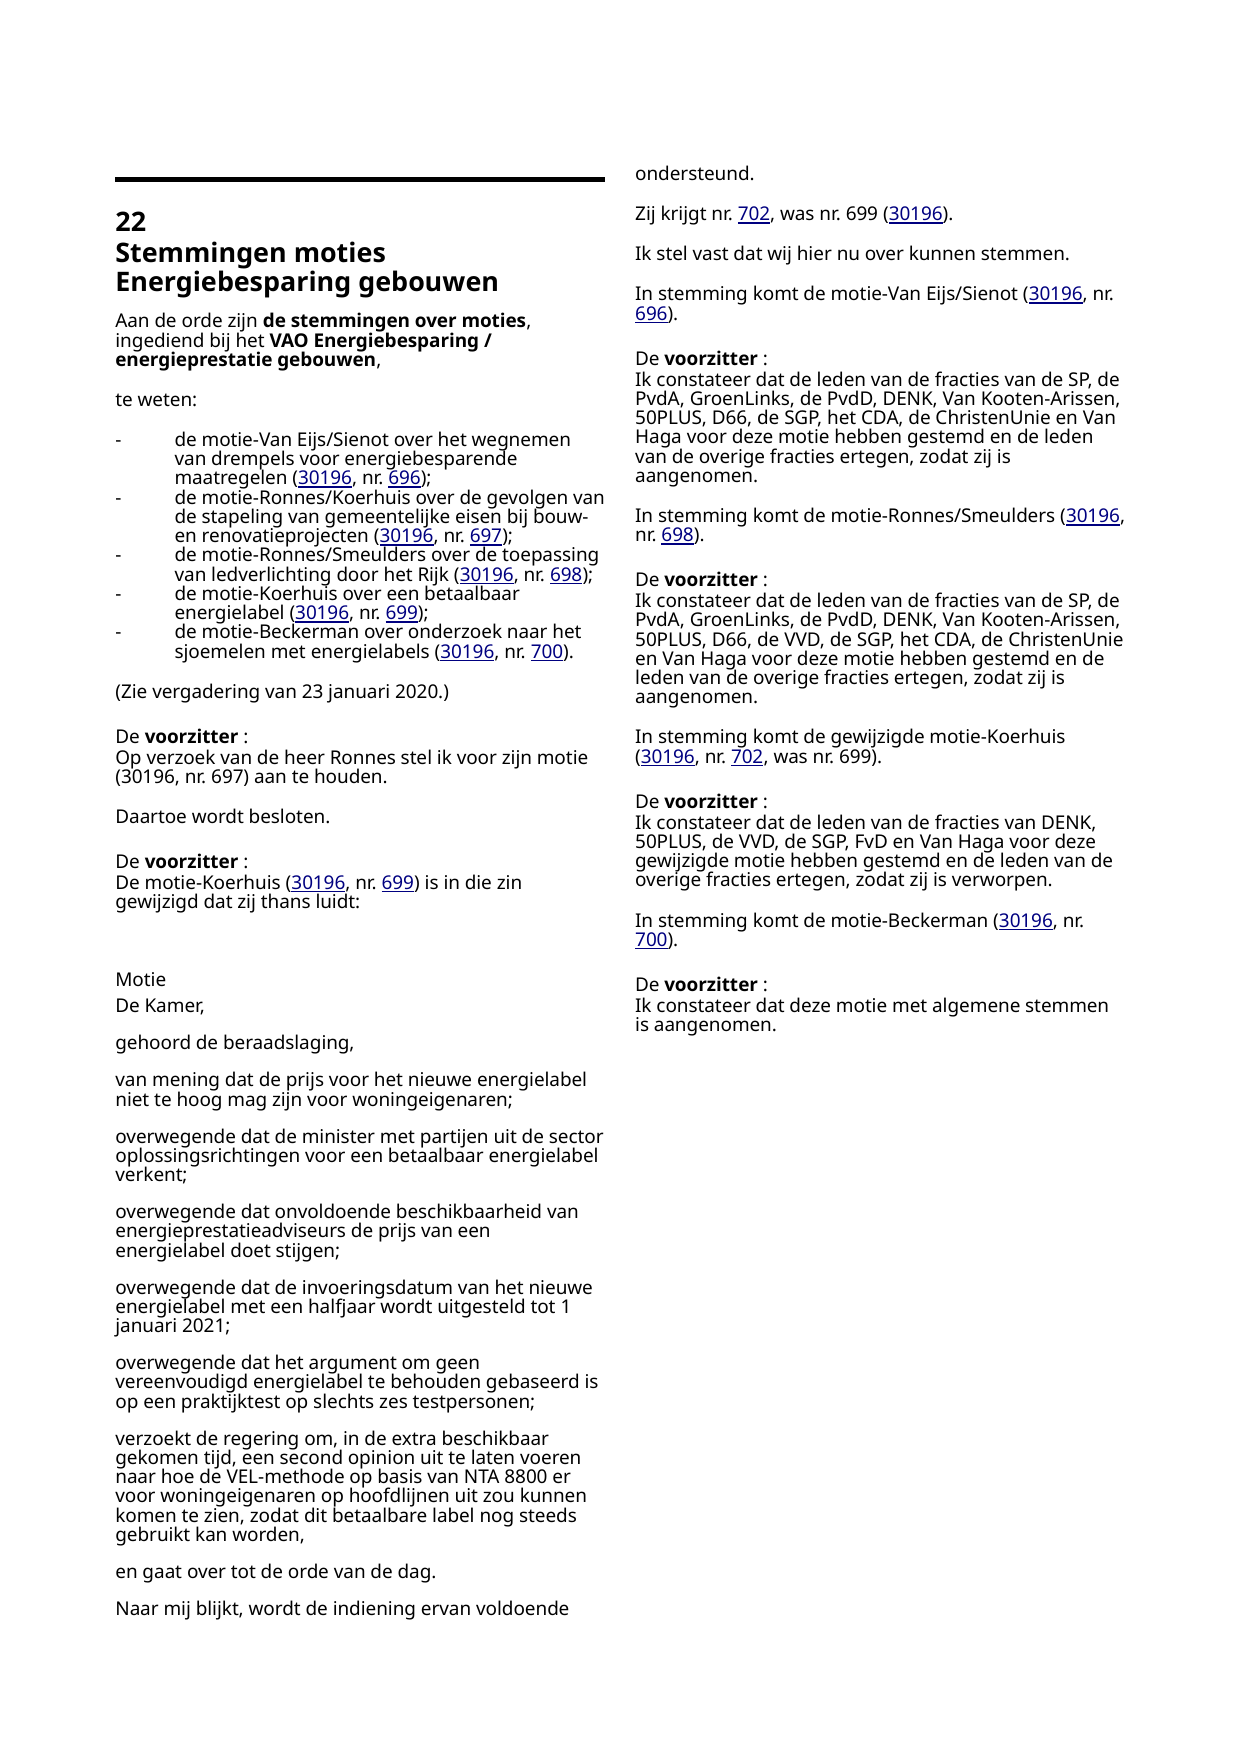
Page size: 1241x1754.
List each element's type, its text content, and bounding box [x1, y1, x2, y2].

text De voorzitter : [115, 723, 605, 749]
text Aan de orde zijn de stemmingen over moties, ingediend bij het VAO Energiebesparing / energieprestatie gebouwen, [115, 312, 605, 370]
text overwegende dat het argument om geen vereenvoudigd energielabel te behouden gebaseerd is op een praktijktest op slechts zes testpersonen; [115, 1354, 605, 1412]
text Stemmingen moties Energiebesparing gebouwen [115, 239, 605, 312]
text te weten: [115, 391, 605, 410]
text Zij krijgt nr. 702, was nr. 699 (30196). [635, 205, 1125, 224]
list de motie-Beckerman over onderzoek naar het sjoemelen met energielabels (30196, nr. 700). [115, 623, 605, 662]
text overwegende dat onvoldoende beschikbaarheid van energieprestatieadviseurs de prijs van een energielabel doet stijgen; [115, 1203, 605, 1261]
list de motie-Van Eijs/Sienot over het wegnemen van drempels voor energiebesparende maatregelen (30196, nr. 696); [115, 431, 605, 489]
text gehoord de beraadslaging, [115, 1034, 605, 1054]
text De voorzitter : [115, 848, 605, 874]
text Ik stel vast dat wij hier nu over kunnen stemmen. [635, 245, 1125, 264]
text overwegende dat de invoeringsdatum van het nieuwe energielabel met een halfjaar wordt uitgesteld tot 1 januari 2021; [115, 1279, 605, 1336]
text Naar mij blijkt, wordt de indiening ervan voldoende [115, 1600, 605, 1619]
text In stemming komt de motie-Van Eijs/Sienot (30196, nr. 696). [635, 285, 1125, 324]
text van mening dat de prijs voor het nieuwe energielabel niet te hoog mag zijn voor woningeigenaren; [115, 1071, 605, 1110]
text Op verzoek van de heer Ronnes stel ik voor zijn motie (30196, nr. 697) aan te houden. [115, 749, 605, 787]
text De voorzitter : [635, 566, 1125, 592]
text In stemming komt de motie-Ronnes/Smeulders (30196, nr. 698). [635, 507, 1125, 546]
text (Zie vergadering van 23 januari 2020.) [115, 683, 605, 702]
text verzoekt de regering om, in de extra beschikbaar gekomen tijd, een second opinion uit te laten voeren naar hoe de VEL-methode op basis van NTA 8800 er voor woningeigenaren op hoofdlijnen uit zou kunnen komen te zien, zodat dit betaalbare label nog steeds gebruikt kan worden, [115, 1430, 605, 1545]
text Ik constateer dat de leden van de fracties van de SP, de PvdA, GroenLinks, de PvdD, DENK, Van Kooten-Arissen, 50PLUS, D66, de VVD, de SGP, het CDA, de ChristenUnie en Van Haga voor deze motie hebben gestemd en de leden van de overige fracties ertegen, zodat zij is aangenomen. [635, 592, 1125, 708]
text 22 [115, 203, 605, 239]
text Motie [115, 966, 605, 991]
text De Kamer, [115, 997, 605, 1017]
text In stemming komt de gewijzigde motie-Koerhuis (30196, nr. 702, was nr. 699). [635, 728, 1125, 767]
text ondersteund. [635, 165, 1125, 184]
list de motie-Koerhuis over een betaalbaar energielabel (30196, nr. 699); [115, 585, 605, 623]
text en gaat over tot de orde van de dag. [115, 1563, 605, 1582]
list de motie-Ronnes/Smeulders over de toepassing van ledverlichting door het Rijk (30196, nr. 698); [115, 546, 605, 585]
text In stemming komt de motie-Beckerman (30196, nr. 700). [635, 912, 1125, 950]
text overwegende dat de minister met partijen uit de sector oplossingsrichtingen voor een betaalbaar energielabel verkent; [115, 1128, 605, 1185]
text De voorzitter : [635, 345, 1125, 371]
text Ik constateer dat de leden van de fracties van de SP, de PvdA, GroenLinks, de PvdD, DENK, Van Kooten-Arissen, 50PLUS, D66, de SGP, het CDA, de ChristenUnie en Van Haga voor deze motie hebben gestemd en de leden van de overige fracties ertegen, zodat zij is aangenomen. [635, 371, 1125, 486]
text De voorzitter : [635, 788, 1125, 814]
text Ik constateer dat deze motie met algemene stemmen is aangenomen. [635, 997, 1125, 1035]
text De motie-Koerhuis (30196, nr. 699) is in die zin gewijzigd dat zij thans luidt: [115, 874, 605, 912]
text Daartoe wordt besloten. [115, 808, 605, 827]
text Ik constateer dat de leden van de fracties van DENK, 50PLUS, de VVD, de SGP, FvD en Van Haga voor deze gewijzigde motie hebben gestemd en de leden van de overige fracties ertegen, zodat zij is verworpen. [635, 814, 1125, 891]
list de motie-Ronnes/Koerhuis over de gevolgen van de stapeling van gemeentelijke eisen bij bouw- en renovatieprojecten (30196, nr. 697); [115, 489, 605, 546]
text De voorzitter : [635, 971, 1125, 997]
